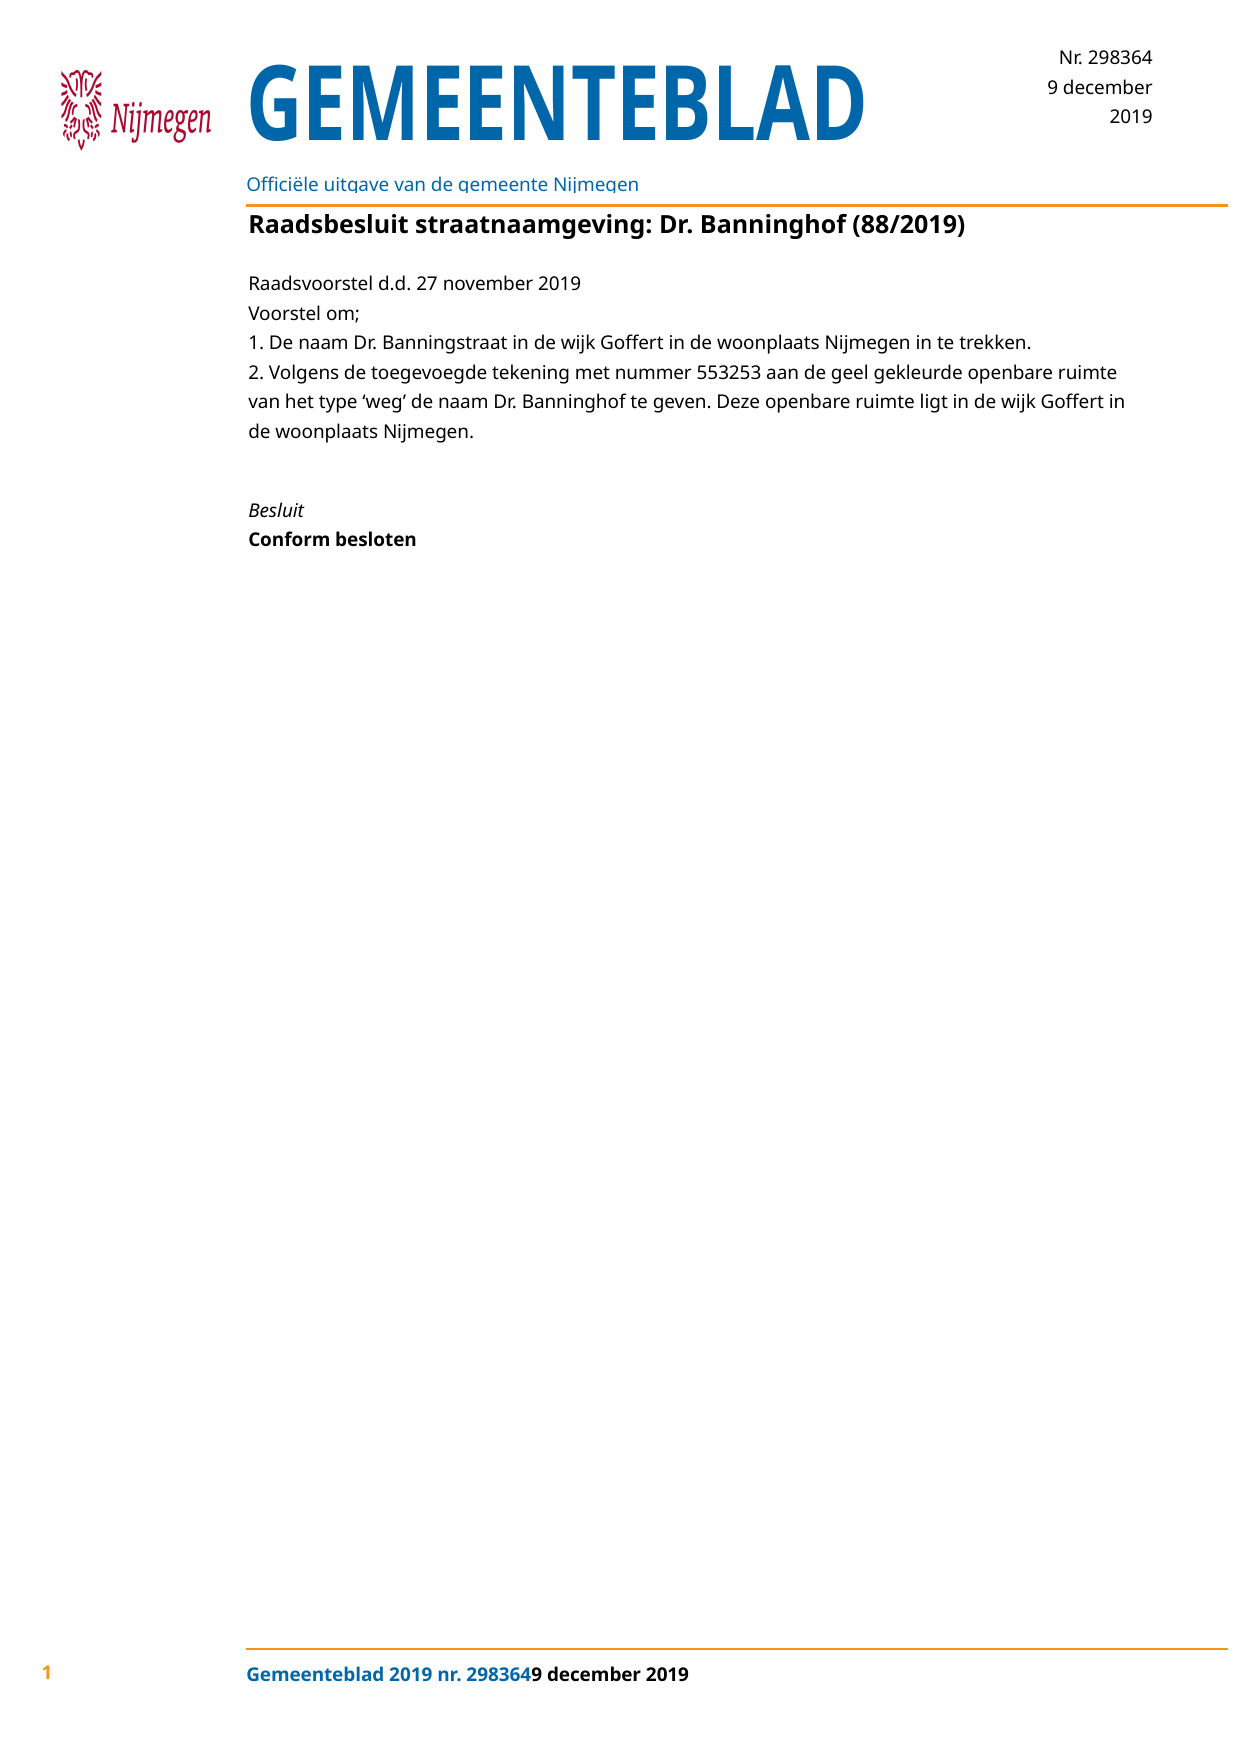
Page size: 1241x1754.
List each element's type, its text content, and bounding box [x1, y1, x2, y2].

text Raadsbesluit straatnaamgeving: Dr. Banninghof (88/2019) [248, 207, 1152, 241]
text Conform besloten [248, 527, 1152, 552]
text Raadsvoorstel d.d. 27 november 2019 [248, 270, 1152, 296]
picture [41, 47, 231, 172]
text 1. De naam Dr. Banningstraat in de wijk Goffert in de woonplaats Nijmegen in te trekken. [248, 329, 1152, 355]
text Voorstel om; [248, 300, 1152, 326]
text Besluit [248, 497, 1152, 523]
text 2. Volgens de toegevoegde tekening met nummer 553253 aan de geel gekleurde openbare ruimte van het type ‘weg’ de naam Dr. Banninghof te geven. Deze openbare ruimte ligt in de wijk Goffert in de woonplaats Nijmegen. [248, 359, 1152, 444]
